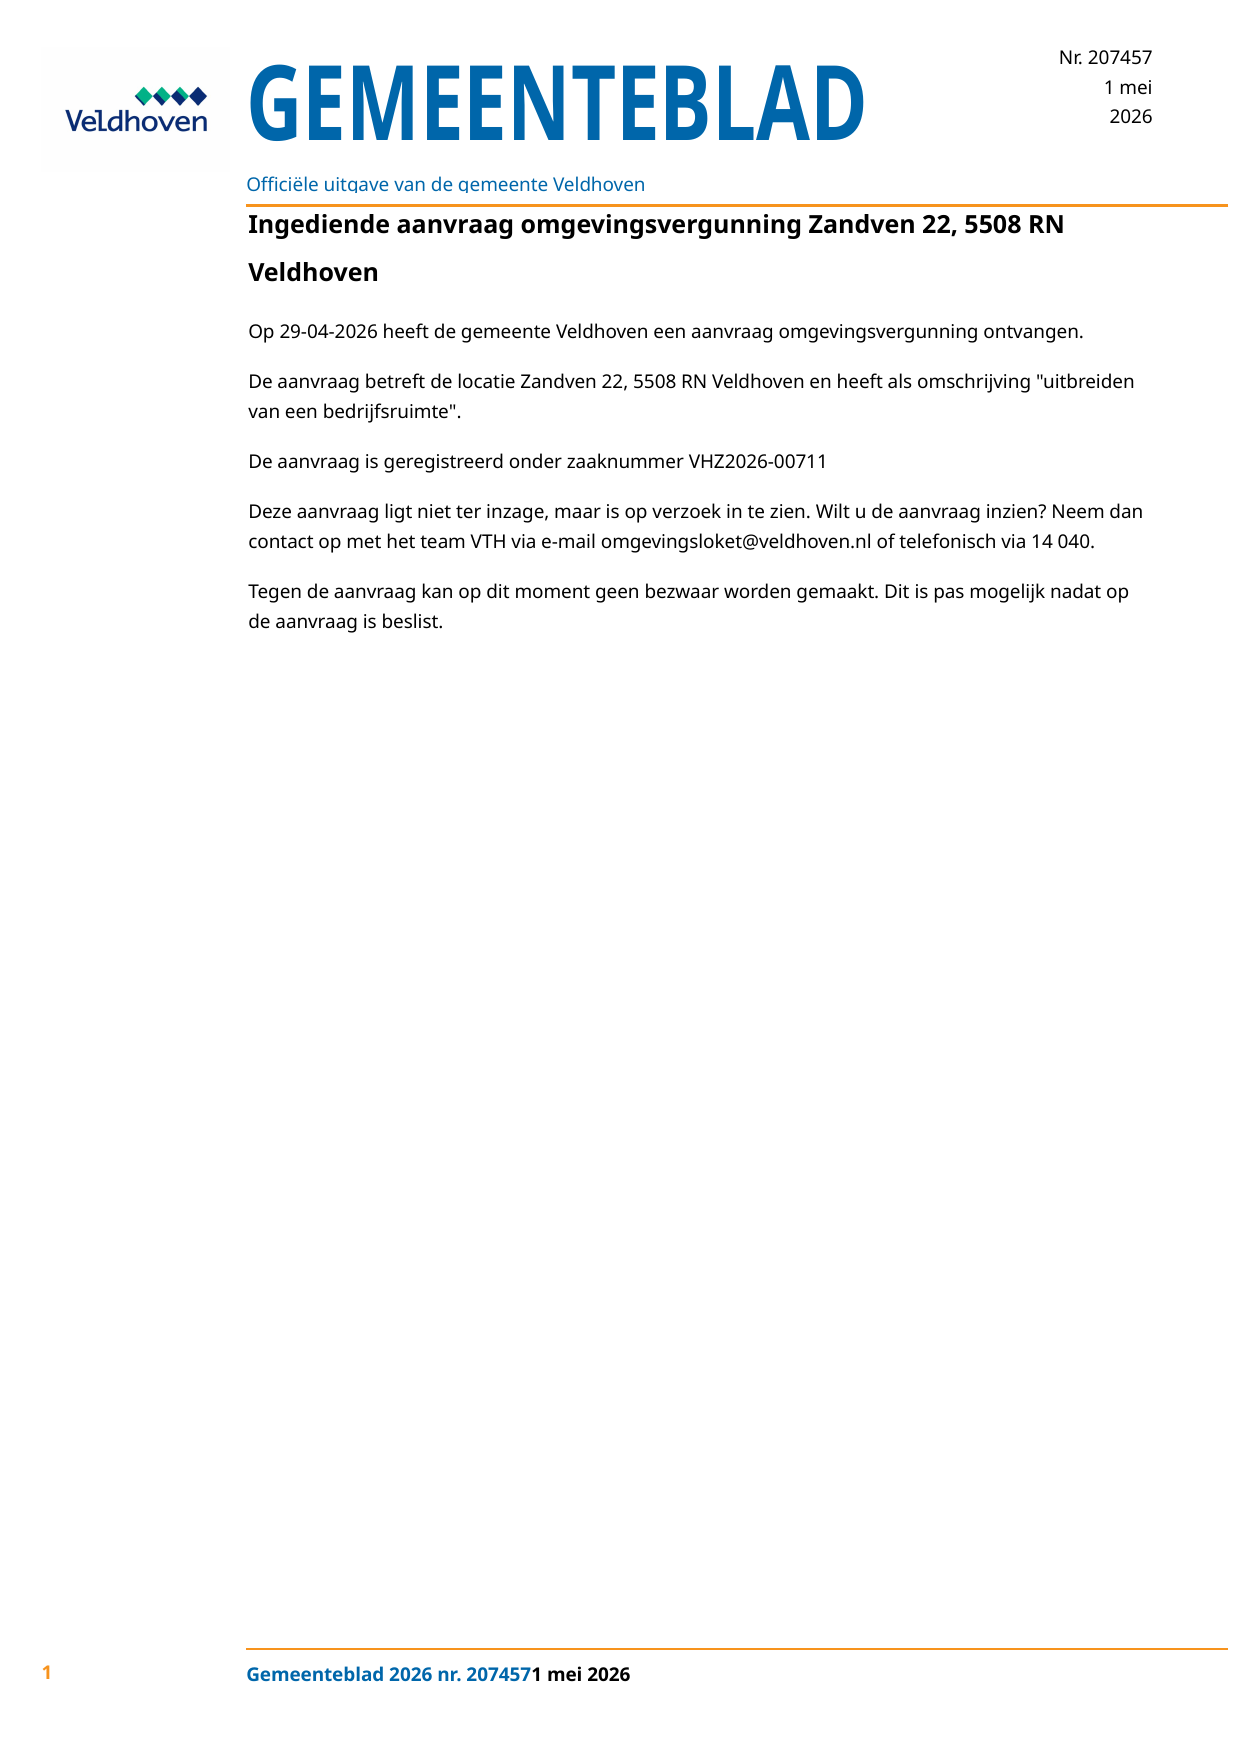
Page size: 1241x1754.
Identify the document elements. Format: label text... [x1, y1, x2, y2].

text Ingediende aanvraag omgevingsvergunning Zandven 22, 5508 RN Veldhoven [248, 207, 1152, 288]
text De aanvraag betreft de locatie Zandven 22, 5508 RN Veldhoven en heeft als omschrijving "uitbreiden van een bedrijfsruimte". [248, 368, 1152, 424]
text De aanvraag is geregistreerd onder zaaknummer VHZ2026-00711 [248, 448, 1152, 474]
text Op 29-04-2026 heeft de gemeente Veldhoven een aanvraag omgevingsvergunning ontvangen. [248, 318, 1152, 344]
text Deze aanvraag ligt niet ter inzage, maar is op verzoek in te zien. Wilt u de aanvraag inzien? Neem dan contact op met het team VTH via e-mail omgevingsloket@veldhoven.nl of telefonisch via 14 040. [248, 499, 1152, 554]
picture [41, 47, 231, 172]
text Tegen de aanvraag kan op dit moment geen bezwaar worden gemaakt. Dit is pas mogelijk nadat op de aanvraag is beslist. [248, 579, 1152, 634]
